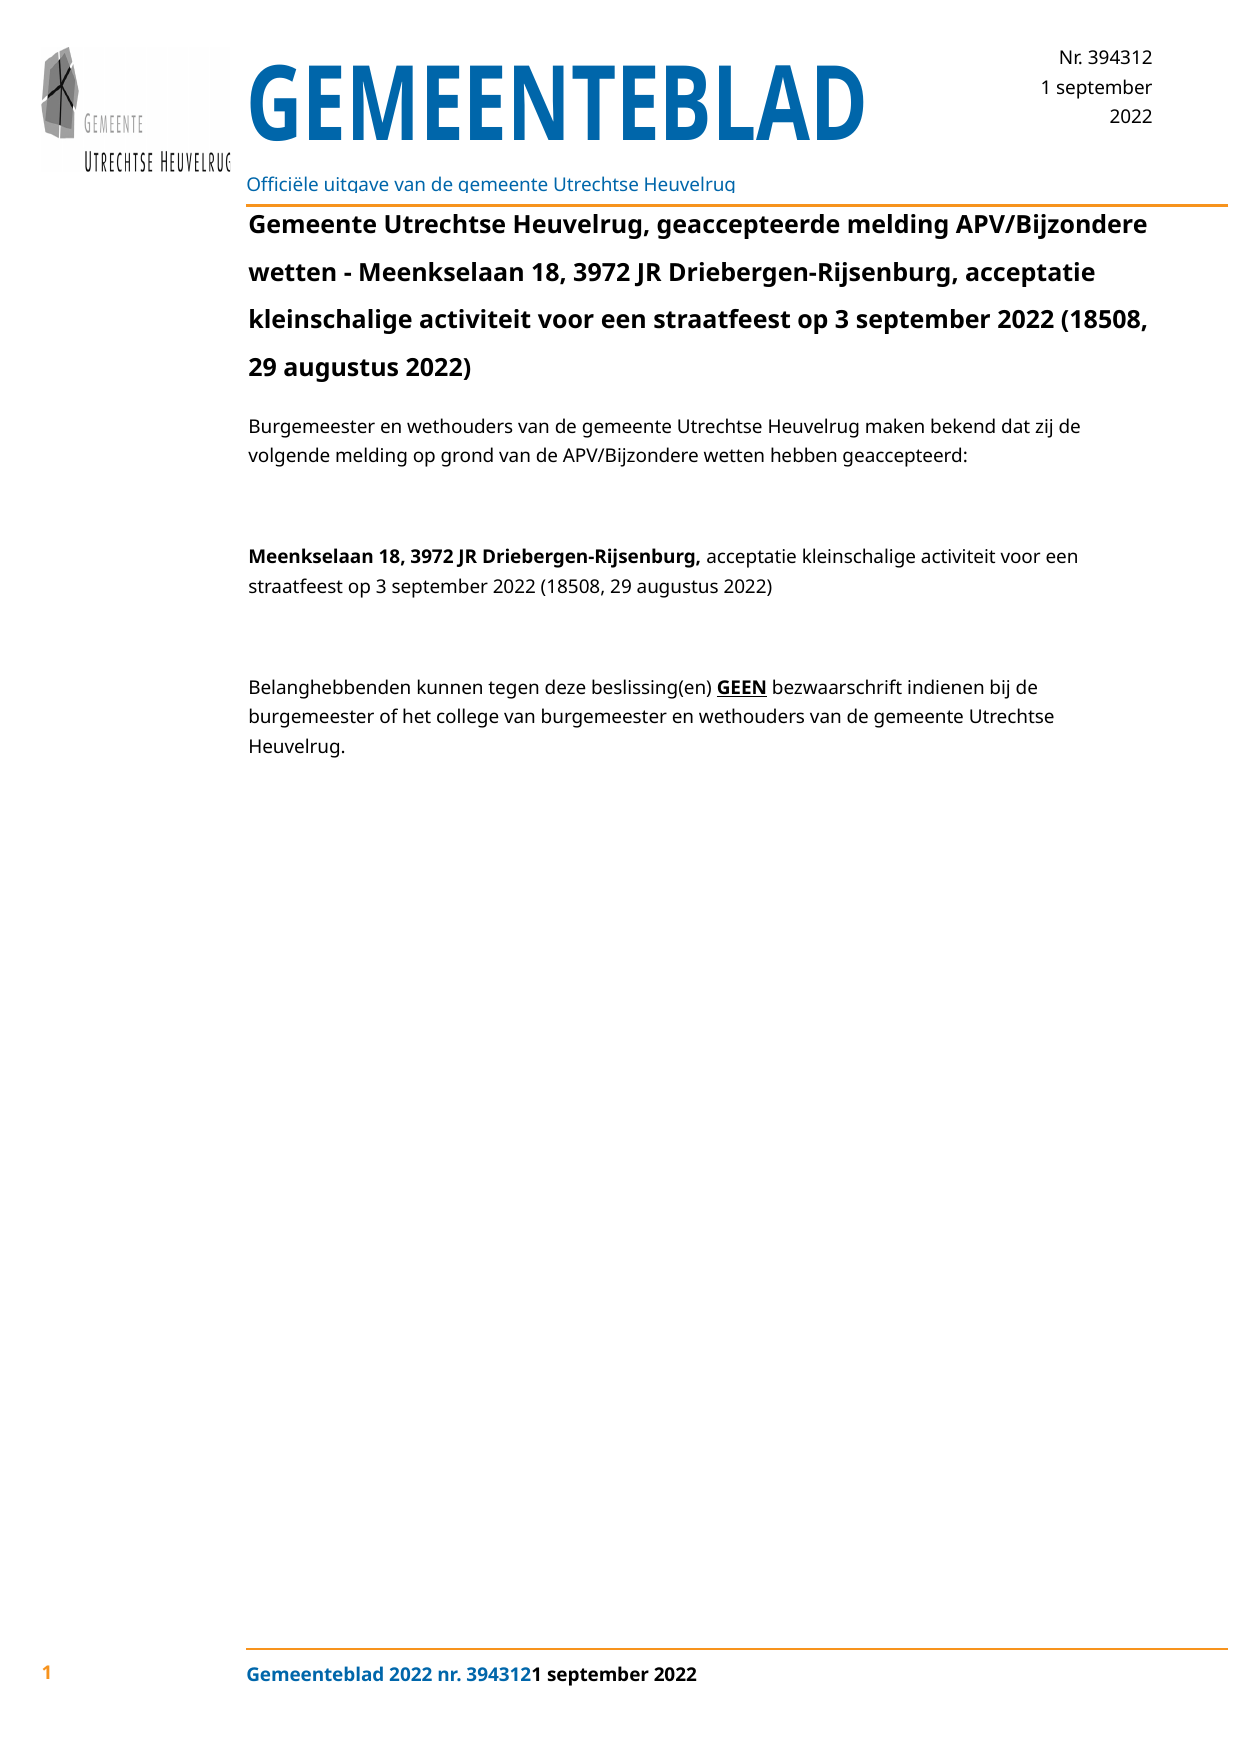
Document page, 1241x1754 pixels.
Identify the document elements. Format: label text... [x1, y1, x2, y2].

picture [41, 47, 231, 172]
text Belanghebbenden kunnen tegen deze beslissing(en) GEEN bezwaarschrift indienen bij de burgemeester of het college van burgemeester en wethouders van de gemeente Utrechtse Heuvelrug. [248, 674, 1152, 759]
text Gemeente Utrechtse Heuvelrug, geaccepteerde melding APV/Bijzondere wetten - Meenkselaan 18, 3972 JR Driebergen-Rijsenburg, acceptatie kleinschalige activiteit voor een straatfeest op 3 september 2022 (18508, 29 augustus 2022) [248, 207, 1152, 384]
text Burgemeester en wethouders van de gemeente Utrechtse Heuvelrug maken bekend dat zij de volgende melding op grond van de APV/Bijzondere wetten hebben geaccepteerd: [248, 413, 1152, 468]
text Meenkselaan 18, 3972 JR Driebergen-Rijsenburg, acceptatie kleinschalige activiteit voor een straatfeest op 3 september 2022 (18508, 29 augustus 2022) [248, 543, 1152, 599]
